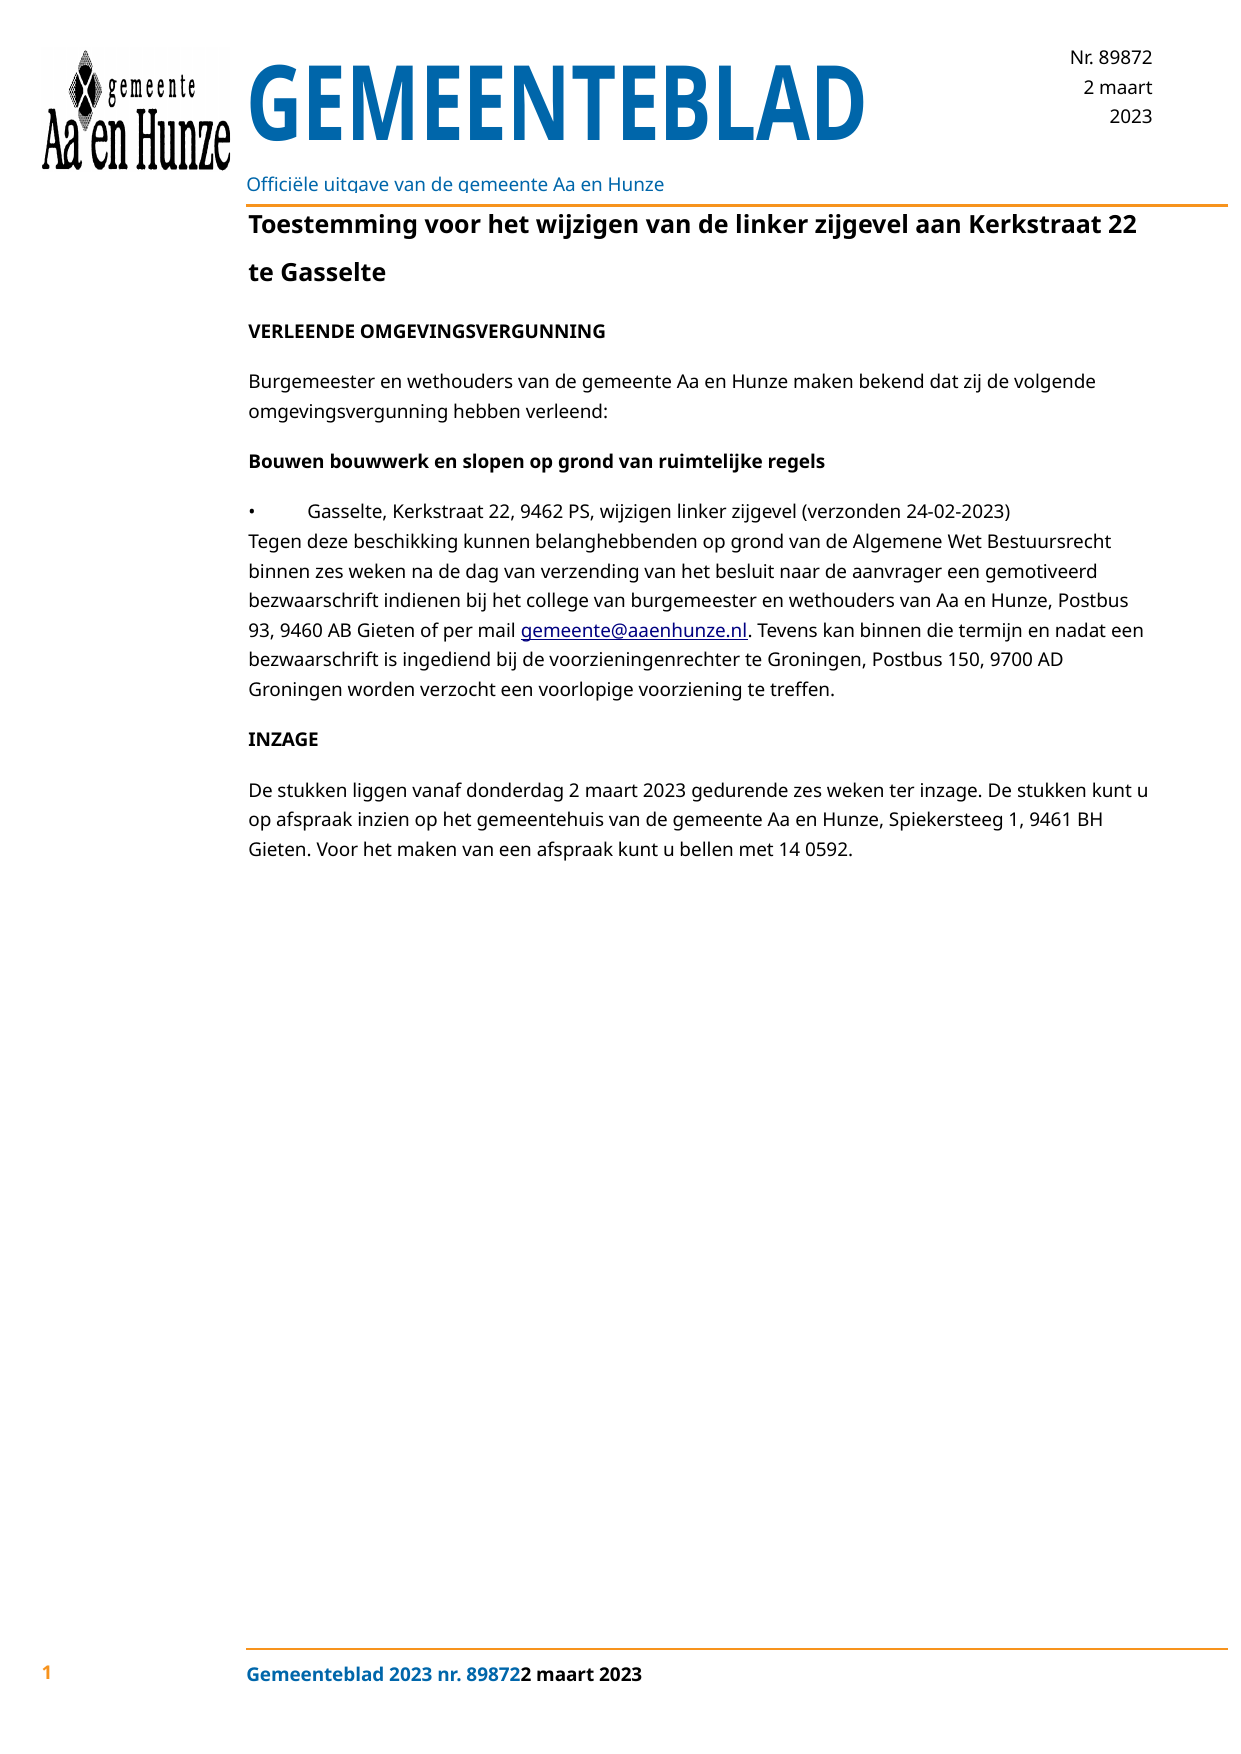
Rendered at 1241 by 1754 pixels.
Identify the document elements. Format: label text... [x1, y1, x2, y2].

text INZAGE [248, 727, 1152, 752]
text Tegen deze beschikking kunnen belanghebbenden op grond van de Algemene Wet Bestuursrecht binnen zes weken na de dag van verzending van het besluit naar de aanvrager een gemotiveerd bezwaarschrift indienen bij het college van burgemeester en wethouders van Aa en Hunze, Postbus 93, 9460 AB Gieten of per mail gemeente@aaenhunze.nl. Tevens kan binnen die termijn en nadat een bezwaarschrift is ingediend bij de voorzieningenrechter te Groningen, Postbus 150, 9700 AD Groningen worden verzocht een voorlopige voorziening te treffen. [248, 528, 1152, 702]
text Toestemming voor het wijzigen van de linker zijgevel aan Kerkstraat 22 te Gasselte [248, 207, 1152, 288]
list Gasselte, Kerkstraat 22, 9462 PS, wijzigen linker zijgevel (verzonden 24-02-2023) [248, 499, 1152, 524]
text VERLEENDE OMGEVINGSVERGUNNING [248, 318, 1152, 344]
text De stukken liggen vanaf donderdag 2 maart 2023 gedurende zes weken ter inzage. De stukken kunt u op afspraak inzien op het gemeentehuis van de gemeente Aa en Hunze, Spiekersteeg 1, 9461 BH Gieten. Voor het maken van een afspraak kunt u bellen met 14 0592. [248, 777, 1152, 862]
text Bouwen bouwwerk en slopen op grond van ruimtelijke regels [248, 448, 1152, 474]
picture [41, 47, 231, 172]
text Burgemeester en wethouders van de gemeente Aa en Hunze maken bekend dat zij de volgende omgevingsvergunning hebben verleend: [248, 368, 1152, 424]
